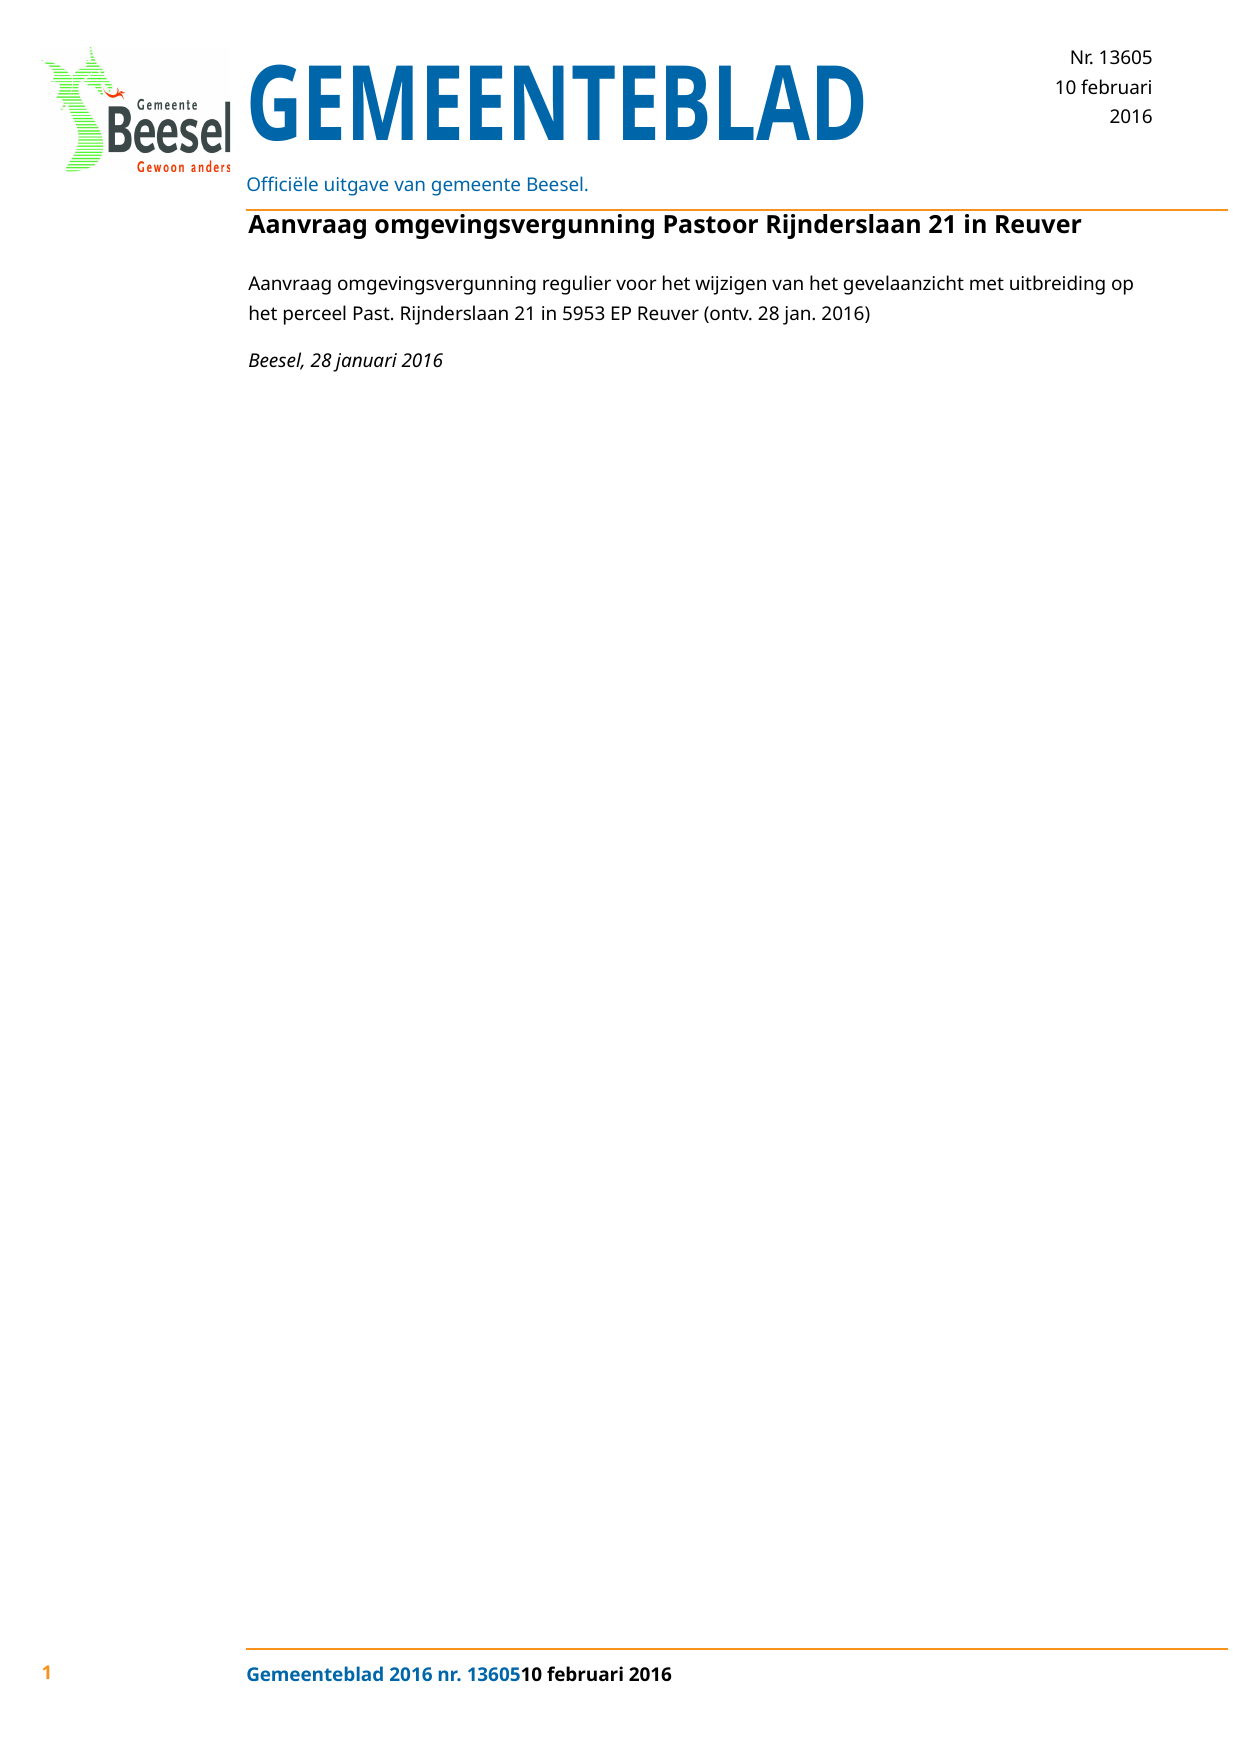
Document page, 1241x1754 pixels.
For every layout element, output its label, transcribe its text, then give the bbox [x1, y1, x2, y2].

text Beesel, 28 januari 2016 [248, 348, 1152, 373]
text Aanvraag omgevingsvergunning Pastoor Rijnderslaan 21 in Reuver [248, 211, 1152, 241]
picture [41, 47, 231, 172]
text Aanvraag omgevingsvergunning regulier voor het wijzigen van het gevelaanzicht met uitbreiding op het perceel Past. Rijnderslaan 21 in 5953 EP Reuver (ontv. 28 jan. 2016) [248, 270, 1152, 326]
